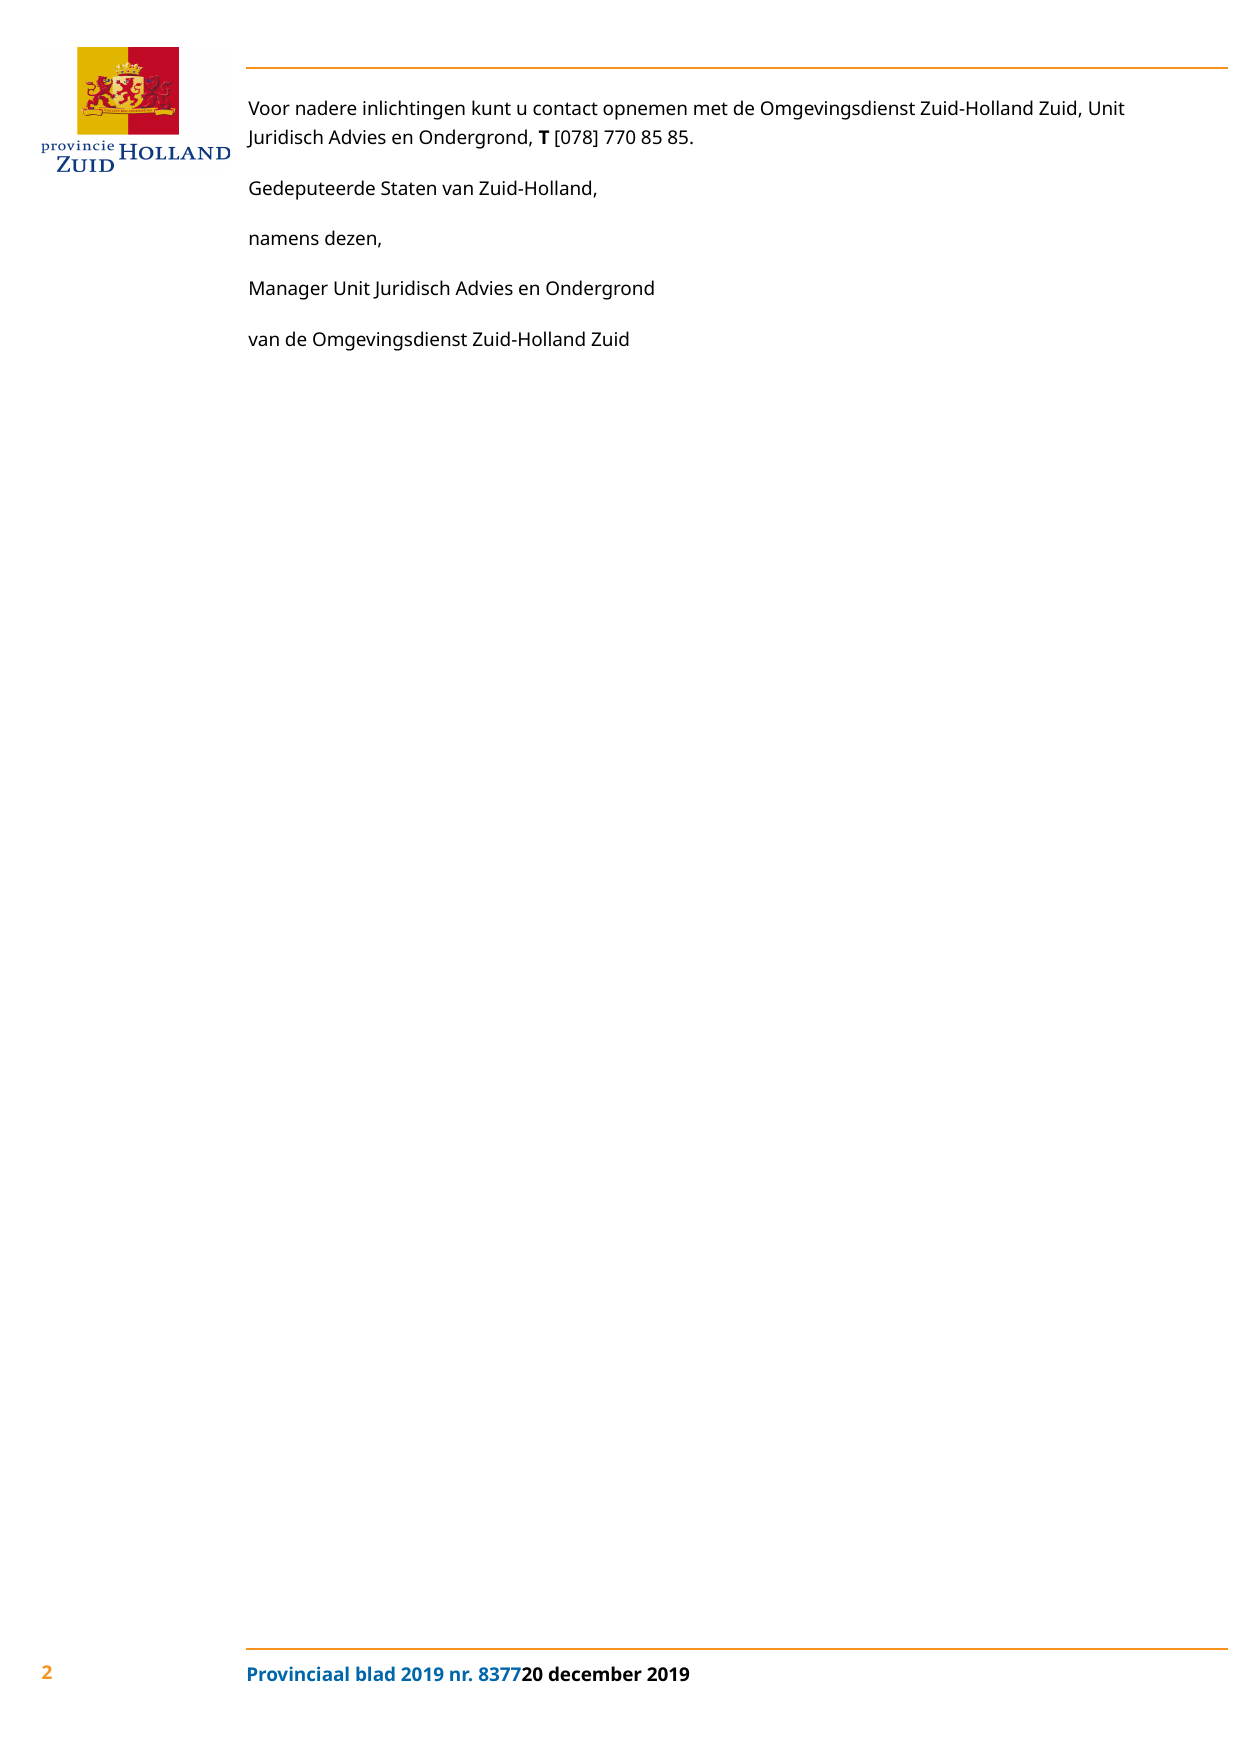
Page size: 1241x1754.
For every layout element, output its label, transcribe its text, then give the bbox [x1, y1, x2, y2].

text Gedeputeerde Staten van Zuid-Holland, [248, 175, 1152, 201]
text Manager Unit Juridisch Advies en Ondergrond [248, 276, 1152, 301]
picture [41, 47, 231, 172]
text van de Omgevingsdienst Zuid-Holland Zuid [248, 326, 1152, 352]
text Voor nadere inlichtingen kunt u contact opnemen met de Omgevingsdienst Zuid-Holland Zuid, Unit Juridisch Advies en Ondergrond, T [078] 770 85 85. [248, 95, 1152, 150]
text namens dezen, [248, 225, 1152, 251]
